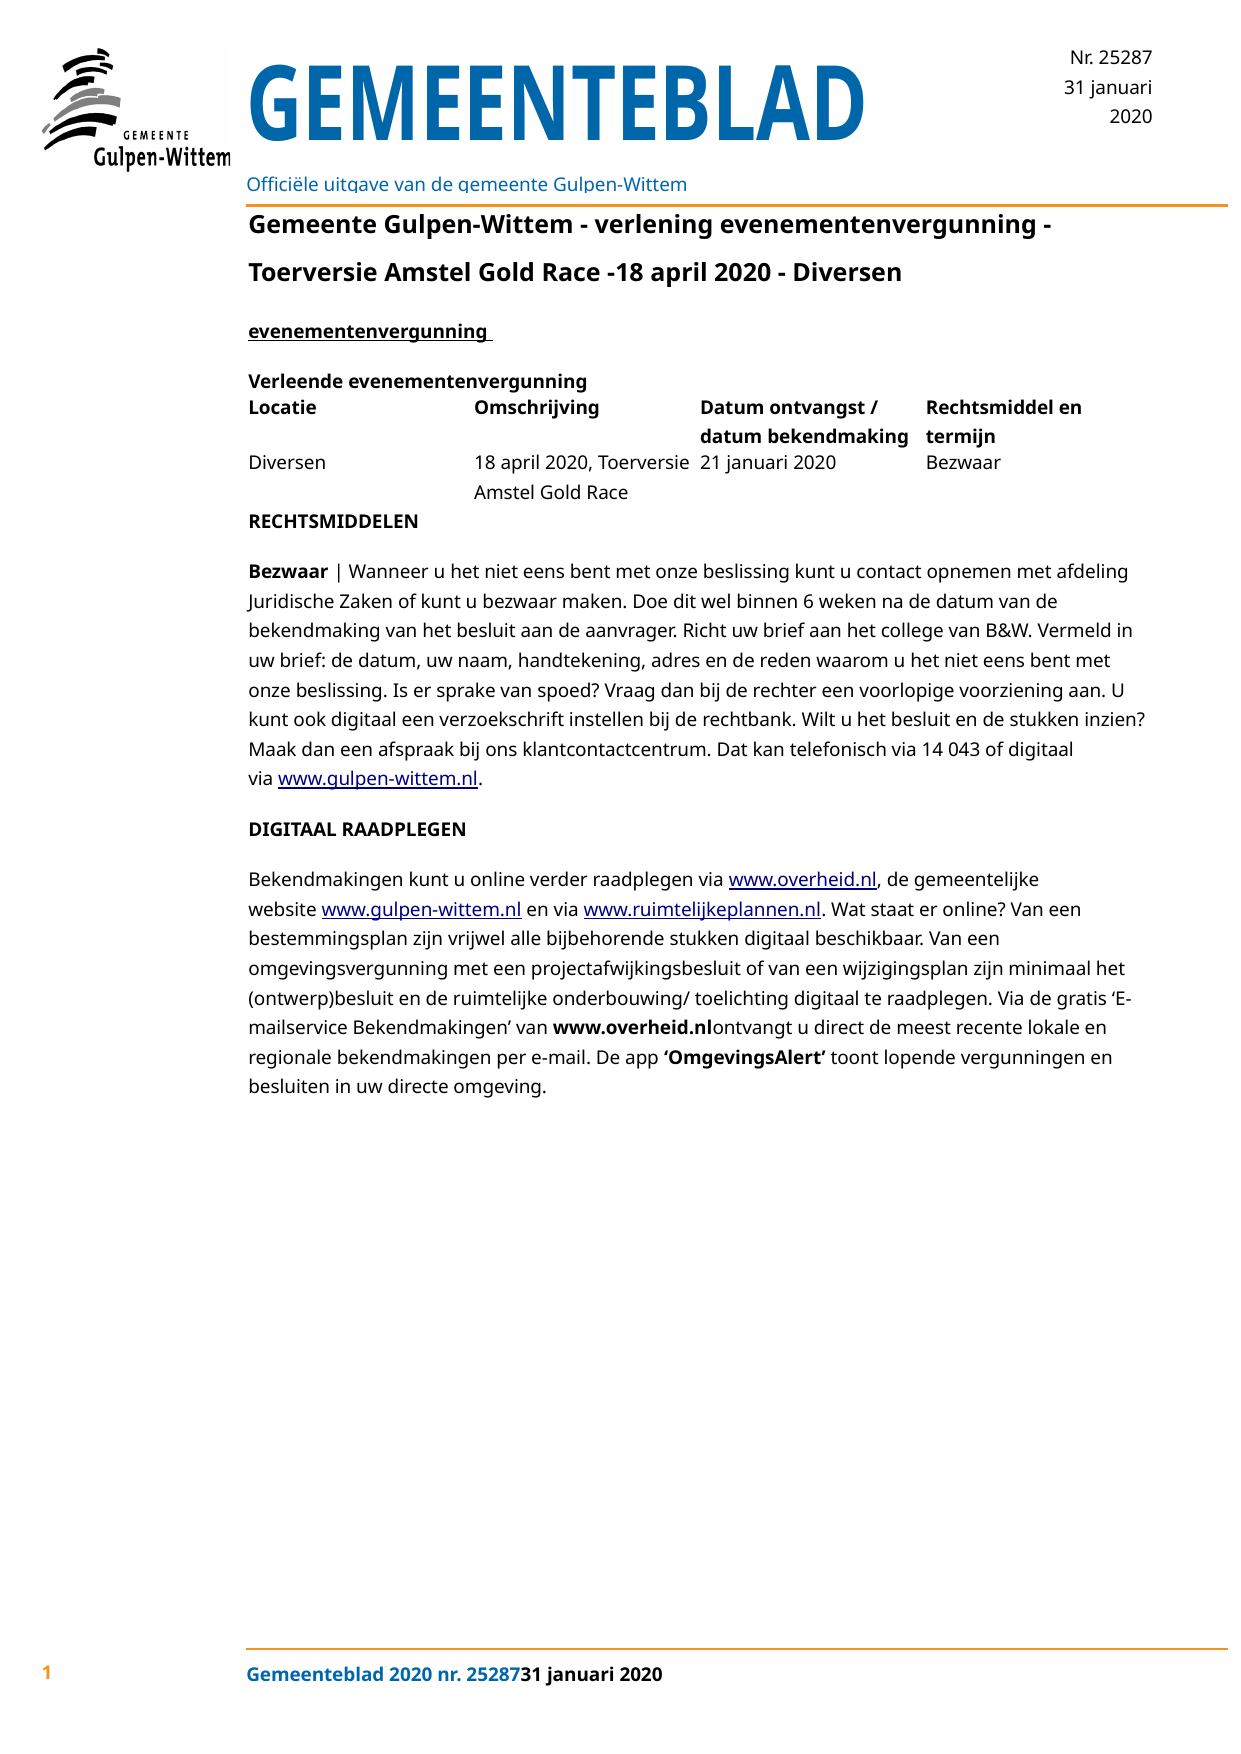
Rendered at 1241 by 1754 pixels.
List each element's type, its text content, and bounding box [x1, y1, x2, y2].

table_cell 21 januari 2020 [700, 450, 926, 505]
text evenementenvergunning [248, 318, 1152, 344]
table_cell 18 april 2020, Toerversie Amstel Gold Race [474, 450, 700, 505]
table_cell Locatie [248, 394, 474, 449]
text DIGITAAL RAADPLEGEN [248, 816, 1152, 842]
table_cell Bezwaar [926, 450, 1152, 505]
table_cell Omschrijving [474, 394, 700, 449]
text RECHTSMIDDELEN [248, 508, 1152, 534]
text Bekendmakingen kunt u online verder raadplegen via www.overheid.nl, de gemeentelijke website www.gulpen-wittem.nl en via www.ruimtelijkeplannen.nl. Wat staat er online? Van een bestemmingsplan zijn vrijwel alle bijbehorende stukken digitaal beschikbaar. Van een omgevingsvergunning met een projectafwijkingsbesluit of van een wijzigingsplan zijn minimaal het (ontwerp)besluit en de ruimtelijke onderbouwing/ toelichting digitaal te raadplegen. Via de gratis ‘E-mailservice Bekendmakingen’ van www.overheid.nlontvangt u direct de meest recente lokale en regionale bekendmakingen per e-mail. De app ‘OmgevingsAlert’ toont lopende vergunningen en besluiten in uw directe omgeving. [248, 866, 1152, 1099]
text Gemeente Gulpen-Wittem - verlening evenementenvergunning - Toerversie Amstel Gold Race -18 april 2020 - Diversen [248, 207, 1152, 288]
table_header Verleende evenementenvergunning [248, 369, 1152, 394]
table_cell Datum ontvangst / datum bekendmaking [700, 394, 926, 449]
table_cell Diversen [248, 450, 474, 505]
picture [41, 47, 231, 172]
table_cell Rechtsmiddel en termijn [926, 394, 1152, 449]
text Bezwaar | Wanneer u het niet eens bent met onze beslissing kunt u contact opnemen met afdeling Juridische Zaken of kunt u bezwaar maken. Doe dit wel binnen 6 weken na de datum van de bekendmaking van het besluit aan de aanvrager. Richt uw brief aan het college van B&W. Vermeld in uw brief: de datum, uw naam, handtekening, adres en de reden waarom u het niet eens bent met onze beslissing. Is er sprake van spoed? Vraag dan bij de rechter een voorlopige voorziening aan. U kunt ook digitaal een verzoekschrift instellen bij de rechtbank. Wilt u het besluit en de stukken inzien? Maak dan een afspraak bij ons klantcontactcentrum. Dat kan telefonisch via 14 043 of digitaal via www.gulpen-wittem.nl. [248, 558, 1152, 791]
